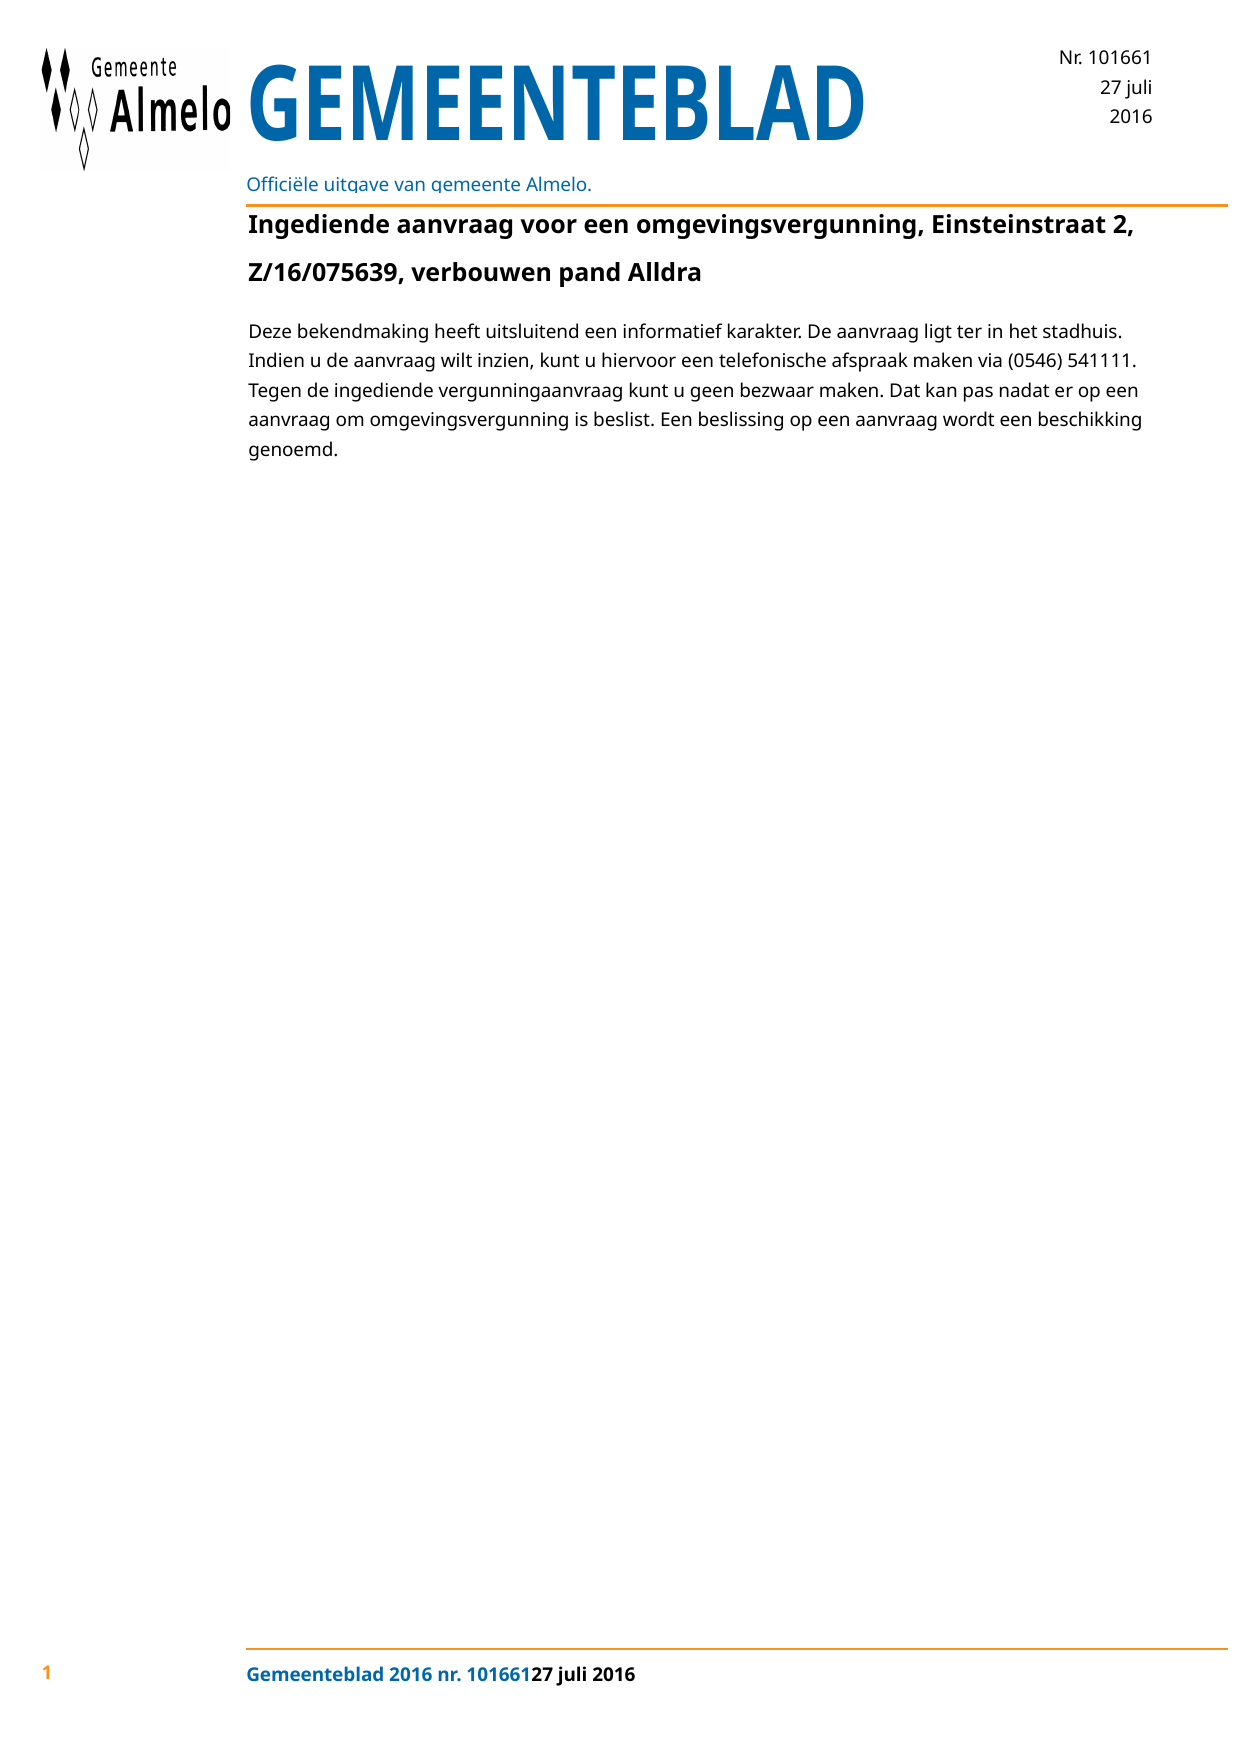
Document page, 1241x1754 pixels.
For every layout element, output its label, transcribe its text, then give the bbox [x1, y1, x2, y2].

picture [41, 47, 231, 172]
text Ingediende aanvraag voor een omgevingsvergunning, Einsteinstraat 2, Z/16/075639, verbouwen pand Alldra [248, 207, 1152, 288]
text Deze bekendmaking heeft uitsluitend een informatief karakter. De aanvraag ligt ter in het stadhuis. Indien u de aanvraag wilt inzien, kunt u hiervoor een telefonische afspraak maken via (0546) 541111. Tegen de ingediende vergunningaanvraag kunt u geen bezwaar maken. Dat kan pas nadat er op een aanvraag om omgevingsvergunning is beslist. Een beslissing op een aanvraag wordt een beschikking genoemd. [248, 318, 1152, 462]
